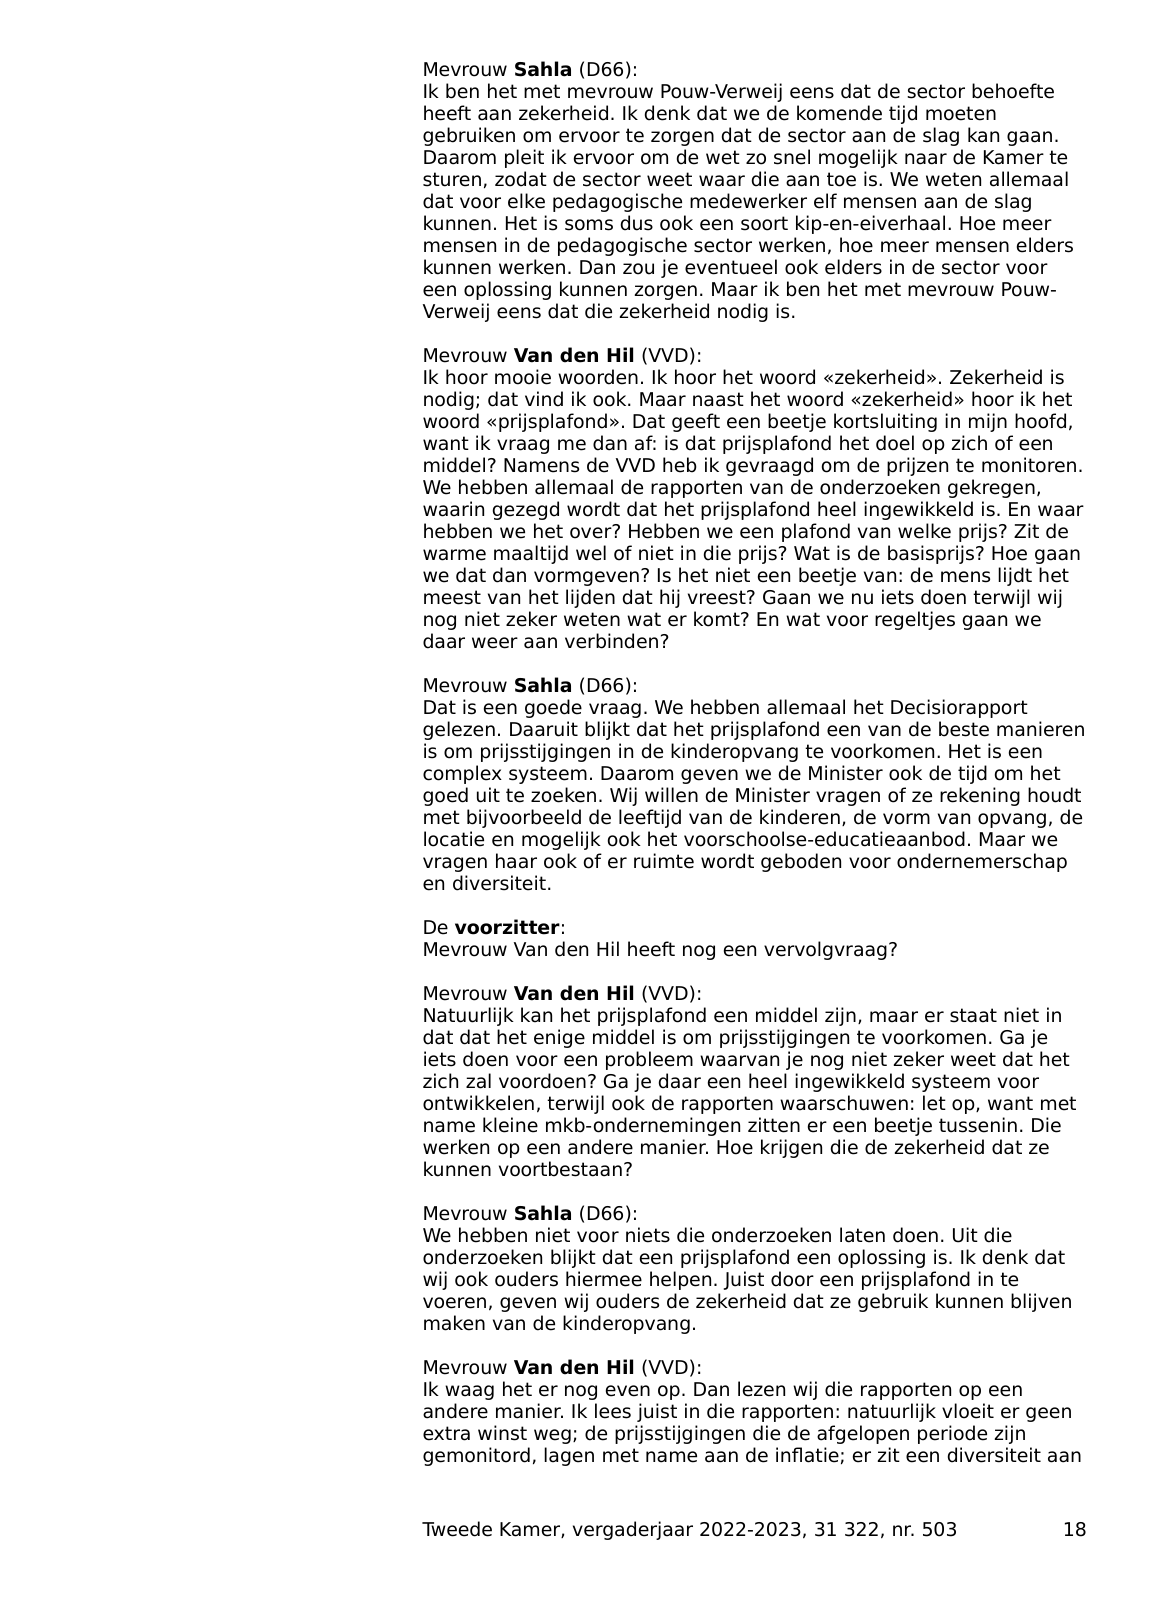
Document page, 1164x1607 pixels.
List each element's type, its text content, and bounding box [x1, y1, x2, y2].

text Mevrouw Sahla (D66): [422, 1203, 1087, 1225]
text Ik ben het met mevrouw Pouw-Verweij eens dat de sector behoefte heeft aan zekerheid. Ik denk dat we de komende tijd moeten gebruiken om ervoor te zorgen dat de sector aan de slag kan gaan. Daarom pleit ik ervoor om de wet zo snel mogelijk naar de Kamer te sturen, zodat de sector weet waar die aan toe is. We weten allemaal dat voor elke pedagogische medewerker elf mensen aan de slag kunnen. Het is soms dus ook een soort kip-en-eiverhaal. Hoe meer mensen in de pedagogische sector werken, hoe meer mensen elders kunnen werken. Dan zou je eventueel ook elders in de sector voor een oplossing kunnen zorgen. Maar ik ben het met mevrouw Pouw-Verweij eens dat die zekerheid nodig is. [422, 81, 1087, 323]
text Mevrouw Van den Hil (VVD): [422, 345, 1087, 367]
text Mevrouw Sahla (D66): [422, 675, 1087, 697]
text Natuurlijk kan het prijsplafond een middel zijn, maar er staat niet in dat dat het enige middel is om prijsstijgingen te voorkomen. Ga je iets doen voor een probleem waarvan je nog niet zeker weet dat het zich zal voordoen? Ga je daar een heel ingewikkeld systeem voor ontwikkelen, terwijl ook de rapporten waarschuwen: let op, want met name kleine mkb-ondernemingen zitten er een beetje tussenin. Die werken op een andere manier. Hoe krijgen die de zekerheid dat ze kunnen voortbestaan? [422, 1005, 1087, 1181]
text Mevrouw Van den Hil (VVD): [422, 983, 1087, 1005]
text Ik hoor mooie woorden. Ik hoor het woord «zekerheid». Zekerheid is nodig; dat vind ik ook. Maar naast het woord «zekerheid» hoor ik het woord «prijsplafond». Dat geeft een beetje kortsluiting in mijn hoofd, want ik vraag me dan af: is dat prijsplafond het doel op zich of een middel? Namens de VVD heb ik gevraagd om de prijzen te monitoren. We hebben allemaal de rapporten van de onderzoeken gekregen, waarin gezegd wordt dat het prijsplafond heel ingewikkeld is. En waar hebben we het over? Hebben we een plafond van welke prijs? Zit de warme maaltijd wel of niet in die prijs? Wat is de basisprijs? Hoe gaan we dat dan vormgeven? Is het niet een beetje van: de mens lijdt het meest van het lijden dat hij vreest? Gaan we nu iets doen terwijl wij nog niet zeker weten wat er komt? En wat voor regeltjes gaan we daar weer aan verbinden? [422, 367, 1087, 653]
text Mevrouw Sahla (D66): [422, 59, 1087, 81]
text Mevrouw Van den Hil (VVD): [422, 1357, 1087, 1379]
text Ik waag het er nog even op. Dan lezen wij die rapporten op een andere manier. Ik lees juist in die rapporten: natuurlijk vloeit er geen extra winst weg; de prijsstijgingen die de afgelopen periode zijn gemonitord, lagen met name aan de inflatie; er zit een diversiteit aan [422, 1379, 1087, 1467]
text De voorzitter: [422, 917, 1087, 939]
text Dat is een goede vraag. We hebben allemaal het Decisiorapport gelezen. Daaruit blijkt dat het prijsplafond een van de beste manieren is om prijsstijgingen in de kinderopvang te voorkomen. Het is een complex systeem. Daarom geven we de Minister ook de tijd om het goed uit te zoeken. Wij willen de Minister vragen of ze rekening houdt met bijvoorbeeld de leeftijd van de kinderen, de vorm van opvang, de locatie en mogelijk ook het voorschoolse-educatieaanbod. Maar we vragen haar ook of er ruimte wordt geboden voor ondernemerschap en diversiteit. [422, 697, 1087, 895]
text Mevrouw Van den Hil heeft nog een vervolgvraag? [422, 939, 1087, 961]
text We hebben niet voor niets die onderzoeken laten doen. Uit die onderzoeken blijkt dat een prijsplafond een oplossing is. Ik denk dat wij ook ouders hiermee helpen. Juist door een prijsplafond in te voeren, geven wij ouders de zekerheid dat ze gebruik kunnen blijven maken van de kinderopvang. [422, 1225, 1087, 1335]
